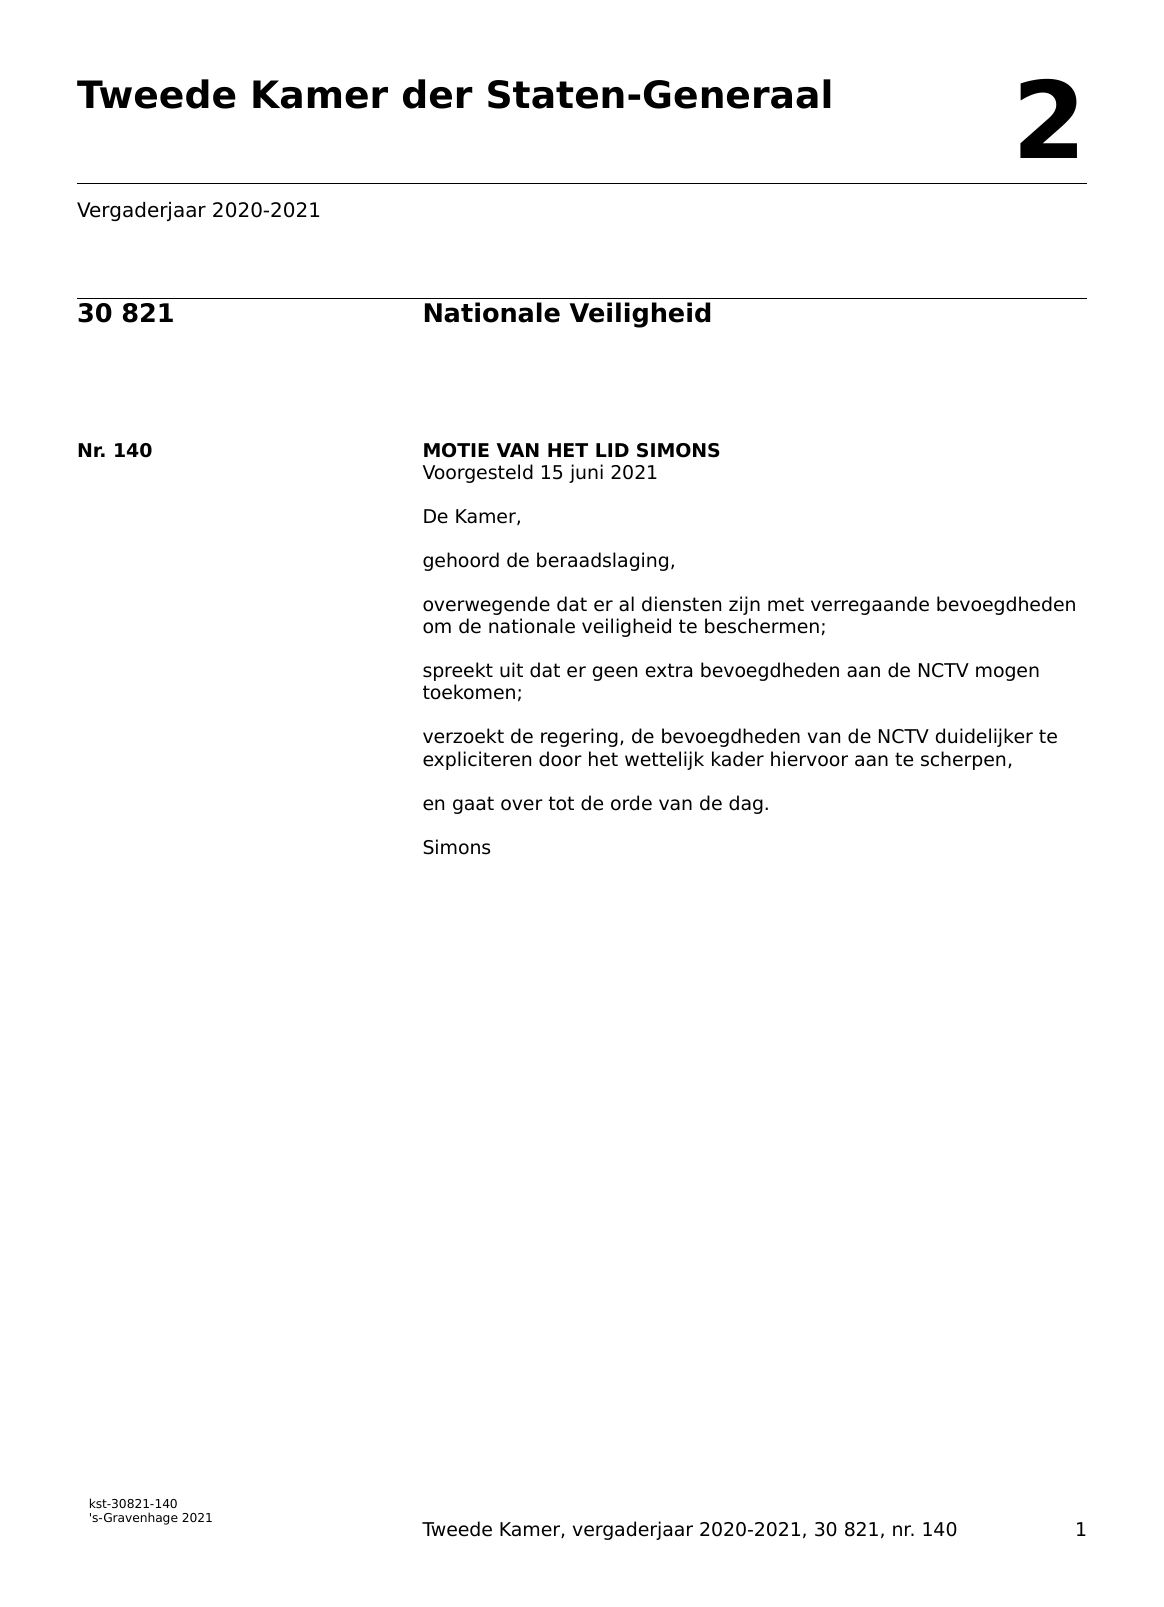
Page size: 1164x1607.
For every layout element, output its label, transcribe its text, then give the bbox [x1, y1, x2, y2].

table_header Tweede Kamer der Staten-Generaal [77, 59, 886, 183]
table_header 2 [886, 59, 1087, 183]
text Simons [422, 837, 1087, 859]
text 's-Gravenhage 2021 [88, 1511, 323, 1525]
text overwegende dat er al diensten zijn met verregaande bevoegdheden om de nationale veiligheid te beschermen; [422, 594, 1087, 638]
text De Kamer, [422, 506, 1087, 528]
text verzoekt de regering, de bevoegdheden van de NCTV duidelijker te expliciteren door het wettelijk kader hiervoor aan te scherpen, [422, 726, 1087, 770]
text kst-30821-140 [88, 1497, 323, 1511]
text gehoord de beraadslaging, [422, 550, 1087, 572]
table_cell Vergaderjaar 2020-2021 [77, 184, 1087, 298]
subtitle 30 821 Nationale Veiligheid [77, 299, 1087, 329]
subtitle Nr. 140 MOTIE VAN HET LID SIMONS [77, 440, 1087, 462]
text spreekt uit dat er geen extra bevoegdheden aan de NCTV mogen toekomen; [422, 660, 1087, 704]
text en gaat over tot de orde van de dag. [422, 793, 1087, 814]
text Voorgesteld 15 juni 2021 [422, 462, 1087, 484]
